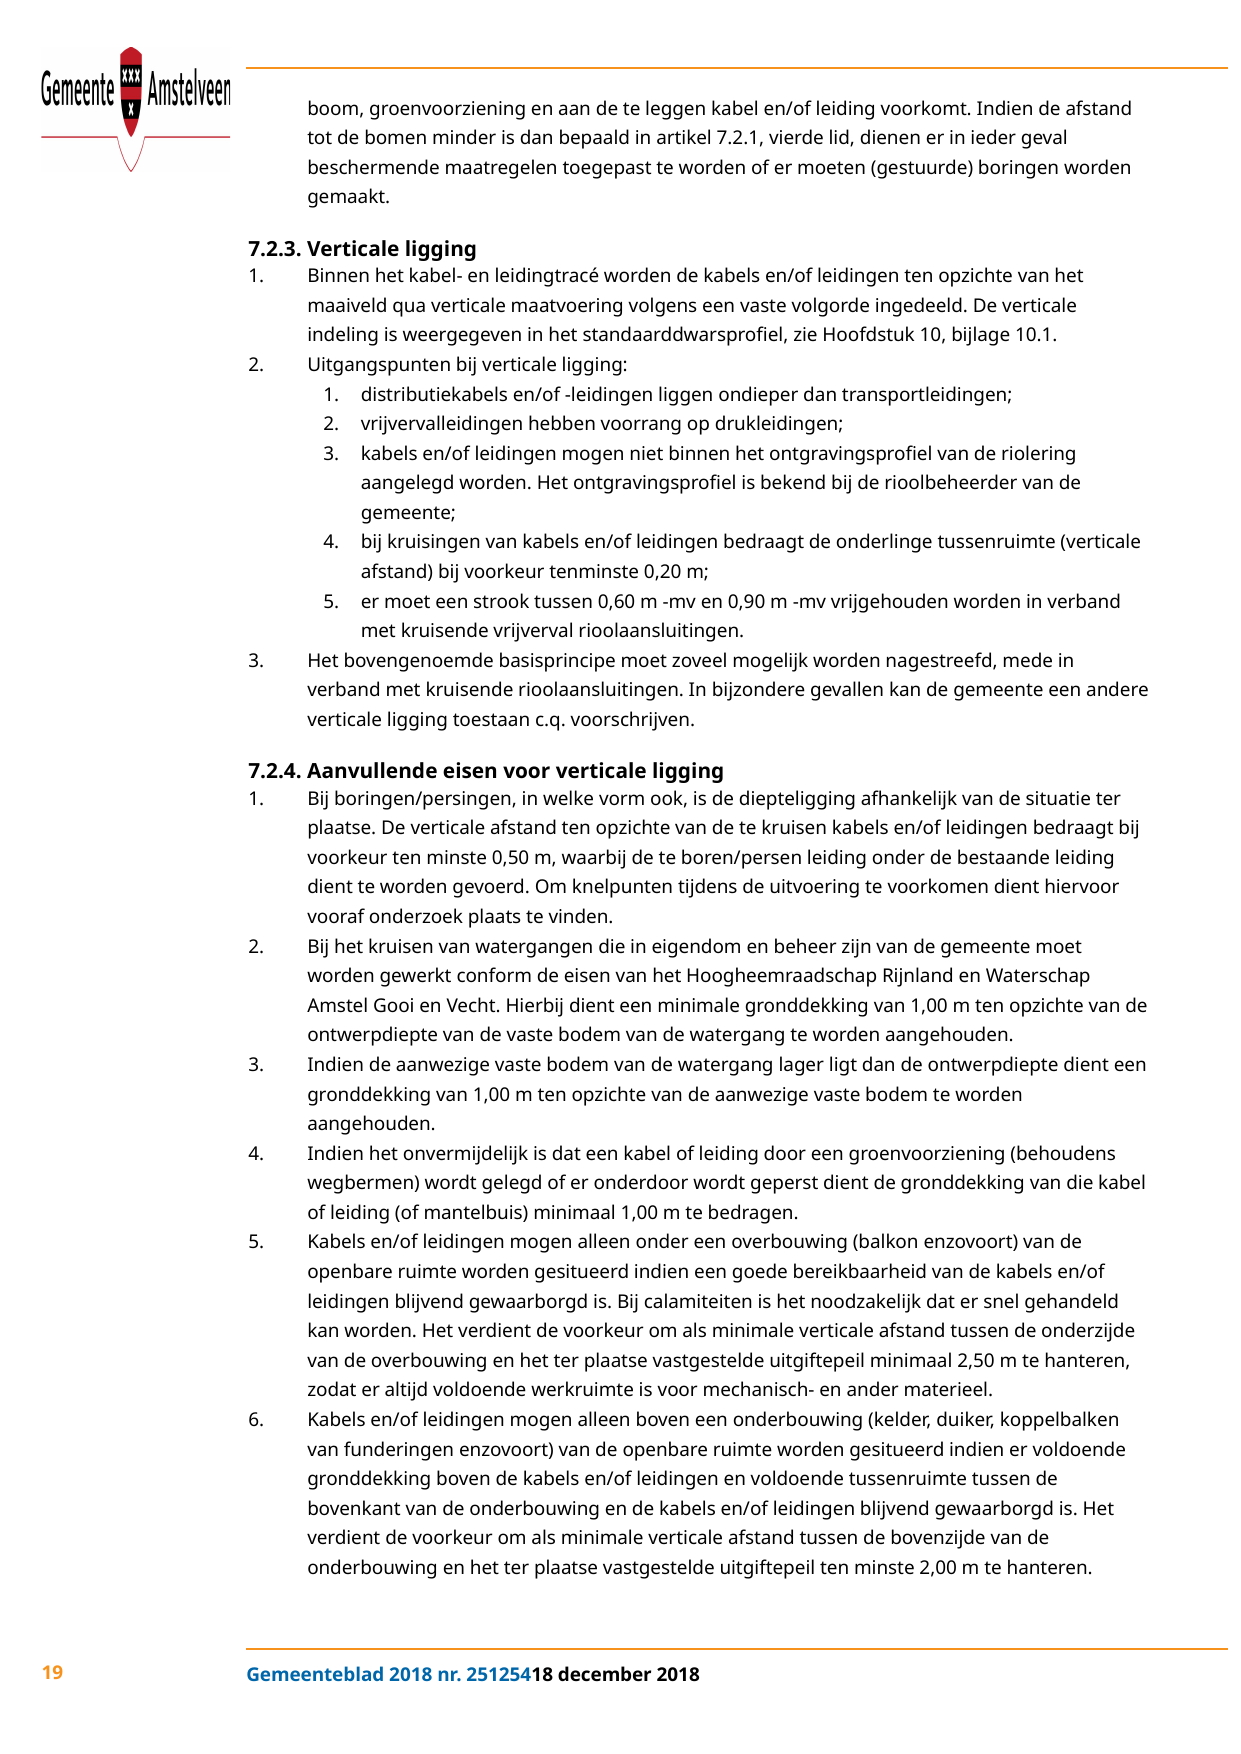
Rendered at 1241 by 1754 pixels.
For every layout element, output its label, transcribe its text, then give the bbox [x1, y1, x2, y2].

list distributiekabels en/of -leidingen liggen ondieper dan transportleidingen; [323, 381, 1152, 406]
text 7.2.3. Verticale ligging [248, 234, 1152, 262]
list Indien het onvermijdelijk is dat een kabel of leiding door een groenvoorziening (behoudens wegbermen) wordt gelegd of er onderdoor wordt geperst dient de gronddekking van die kabel of leiding (of mantelbuis) minimaal 1,00 m te bedragen. [248, 1140, 1152, 1225]
list er moet een strook tussen 0,60 m -mv en 0,90 m -mv vrijgehouden worden in verband met kruisende vrijverval rioolaansluitingen. [323, 588, 1152, 643]
list Het bovengenoemde basisprincipe moet zoveel mogelijk worden nagestreefd, mede in verband met kruisende rioolaansluitingen. In bijzondere gevallen kan de gemeente een andere verticale ligging toestaan c.q. voorschrijven. [248, 647, 1152, 732]
list boom, groenvoorziening en aan de te leggen kabel en/of leiding voorkomt. Indien de afstand tot de bomen minder is dan bepaald in artikel 7.2.1, vierde lid, dienen er in ieder geval beschermende maatregelen toegepast te worden of er moeten (gestuurde) boringen worden gemaakt. [248, 95, 1152, 209]
list Bij boringen/persingen, in welke vorm ook, is de diepteligging afhankelijk van de situatie ter plaatse. De verticale afstand ten opzichte van de te kruisen kabels en/of leidingen bedraagt bij voorkeur ten minste 0,50 m, waarbij de te boren/persen leiding onder de bestaande leiding dient te worden gevoerd. Om knelpunten tijdens de uitvoering te voorkomen dient hiervoor vooraf onderzoek plaats te vinden. [248, 785, 1152, 929]
list Indien de aanwezige vaste bodem van de watergang lager ligt dan de ontwerpdiepte dient een gronddekking van 1,00 m ten opzichte van de aanwezige vaste bodem te worden aangehouden. [248, 1051, 1152, 1136]
list vrijvervalleidingen hebben voorrang op drukleidingen; [323, 410, 1152, 436]
list Kabels en/of leidingen mogen alleen onder een overbouwing (balkon enzovoort) van de openbare ruimte worden gesitueerd indien een goede bereikbaarheid van de kabels en/of leidingen blijvend gewaarborgd is. Bij calamiteiten is het noodzakelijk dat er snel gehandeld kan worden. Het verdient de voorkeur om als minimale verticale afstand tussen de onderzijde van de overbouwing en het ter plaatse vastgestelde uitgiftepeil minimaal 2,50 m te hanteren, zodat er altijd voldoende werkruimte is voor mechanisch- en ander materieel. [248, 1229, 1152, 1402]
picture [41, 47, 231, 172]
list Uitgangspunten bij verticale ligging: [248, 351, 1152, 377]
list Bij het kruisen van watergangen die in eigendom en beheer zijn van de gemeente moet worden gewerkt conform de eisen van het Hoogheemraadschap Rijnland en Waterschap Amstel Gooi en Vecht. Hierbij dient een minimale gronddekking van 1,00 m ten opzichte van de ontwerpdiepte van de vaste bodem van de watergang te worden aangehouden. [248, 933, 1152, 1047]
list Kabels en/of leidingen mogen alleen boven een onderbouwing (kelder, duiker, koppelbalken van funderingen enzovoort) van de openbare ruimte worden gesitueerd indien er voldoende gronddekking boven de kabels en/of leidingen en voldoende tussenruimte tussen de bovenkant van de onderbouwing en de kabels en/of leidingen blijvend gewaarborgd is. Het verdient de voorkeur om als minimale verticale afstand tussen de bovenzijde van de onderbouwing en het ter plaatse vastgestelde uitgiftepeil ten minste 2,00 m te hanteren. [248, 1406, 1152, 1580]
list bij kruisingen van kabels en/of leidingen bedraagt de onderlinge tussenruimte (verticale afstand) bij voorkeur tenminste 0,20 m; [323, 529, 1152, 584]
text 7.2.4. Aanvullende eisen voor verticale ligging [248, 757, 1152, 785]
list Binnen het kabel- en leidingtracé worden de kabels en/of leidingen ten opzichte van het maaiveld qua verticale maatvoering volgens een vaste volgorde ingedeeld. De verticale indeling is weergegeven in het standaarddwarsprofiel, zie Hoofdstuk 10, bijlage 10.1. [248, 262, 1152, 347]
list kabels en/of leidingen mogen niet binnen het ontgravingsprofiel van de riolering aangelegd worden. Het ontgravingsprofiel is bekend bij de rioolbeheerder van de gemeente; [323, 440, 1152, 525]
